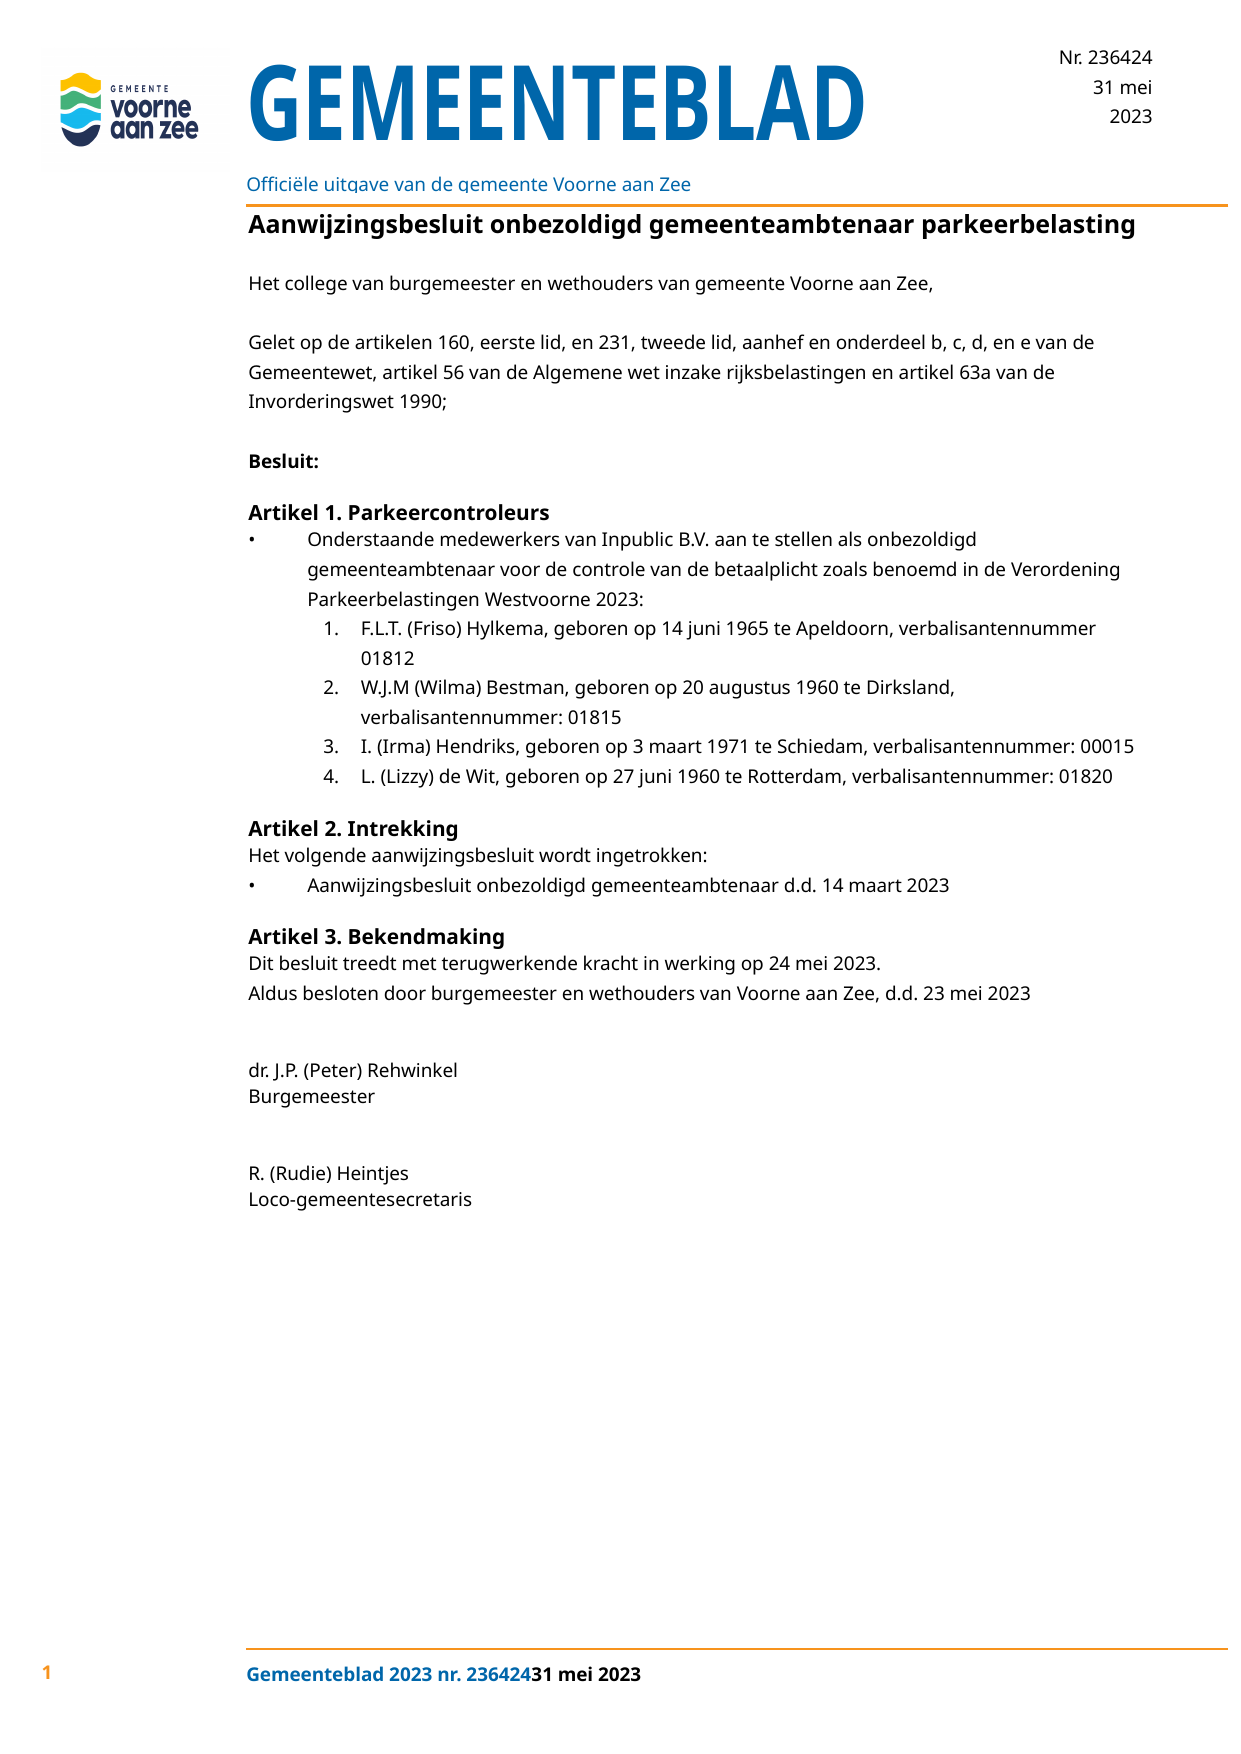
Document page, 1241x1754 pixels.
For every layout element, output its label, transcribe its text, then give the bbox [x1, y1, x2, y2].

text Burgemeester [248, 1083, 1152, 1109]
text Artikel 1. Parkeercontroleurs [248, 498, 1152, 527]
list Onderstaande medewerkers van Inpublic B.V. aan te stellen als onbezoldigd gemeenteambtenaar voor de controle van de betaalplicht zoals benoemd in de Verordening Parkeerbelastingen Westvoorne 2023: [248, 527, 1152, 612]
text R. (Rudie) Heintjes [248, 1160, 1152, 1186]
picture [41, 47, 231, 172]
text Dit besluit treedt met terugwerkende kracht in werking op 24 mei 2023. [248, 951, 1152, 976]
list Aanwijzingsbesluit onbezoldigd gemeenteambtenaar d.d. 14 maart 2023 [248, 872, 1152, 897]
text Het volgende aanwijzingsbesluit wordt ingetrokken: [248, 842, 1152, 868]
list F.L.T. (Friso) Hylkema, geboren op 14 juni 1965 te Apeldoorn, verbalisantennummer 01812 [323, 615, 1152, 671]
list I. (Irma) Hendriks, geboren op 3 maart 1971 te Schiedam, verbalisantennummer: 00015 [323, 734, 1152, 759]
list L. (Lizzy) de Wit, geboren op 27 juni 1960 te Rotterdam, verbalisantennummer: 01820 [323, 763, 1152, 789]
text Besluit: [248, 448, 1152, 473]
text Aldus besloten door burgemeester en wethouders van Voorne aan Zee, d.d. 23 mei 2023 [248, 980, 1152, 1006]
text Het college van burgemeester en wethouders van gemeente Voorne aan Zee, [248, 270, 1152, 296]
text dr. J.P. (Peter) Rehwinkel [248, 1057, 1152, 1083]
list W.J.M (Wilma) Bestman, geboren op 20 augustus 1960 te Dirksland, verbalisantennummer: 01815 [323, 674, 1152, 730]
text Aanwijzingsbesluit onbezoldigd gemeenteambtenaar parkeerbelasting [248, 207, 1152, 241]
text Loco-gemeentesecretaris [248, 1186, 1152, 1212]
text Artikel 2. Intrekking [248, 814, 1152, 842]
text Artikel 3. Bekendmaking [248, 922, 1152, 951]
text Gelet op de artikelen 160, eerste lid, en 231, tweede lid, aanhef en onderdeel b, c, d, en e van de Gemeentewet, artikel 56 van de Algemene wet inzake rijksbelastingen en artikel 63a van de Invorderingswet 1990; [248, 329, 1152, 414]
